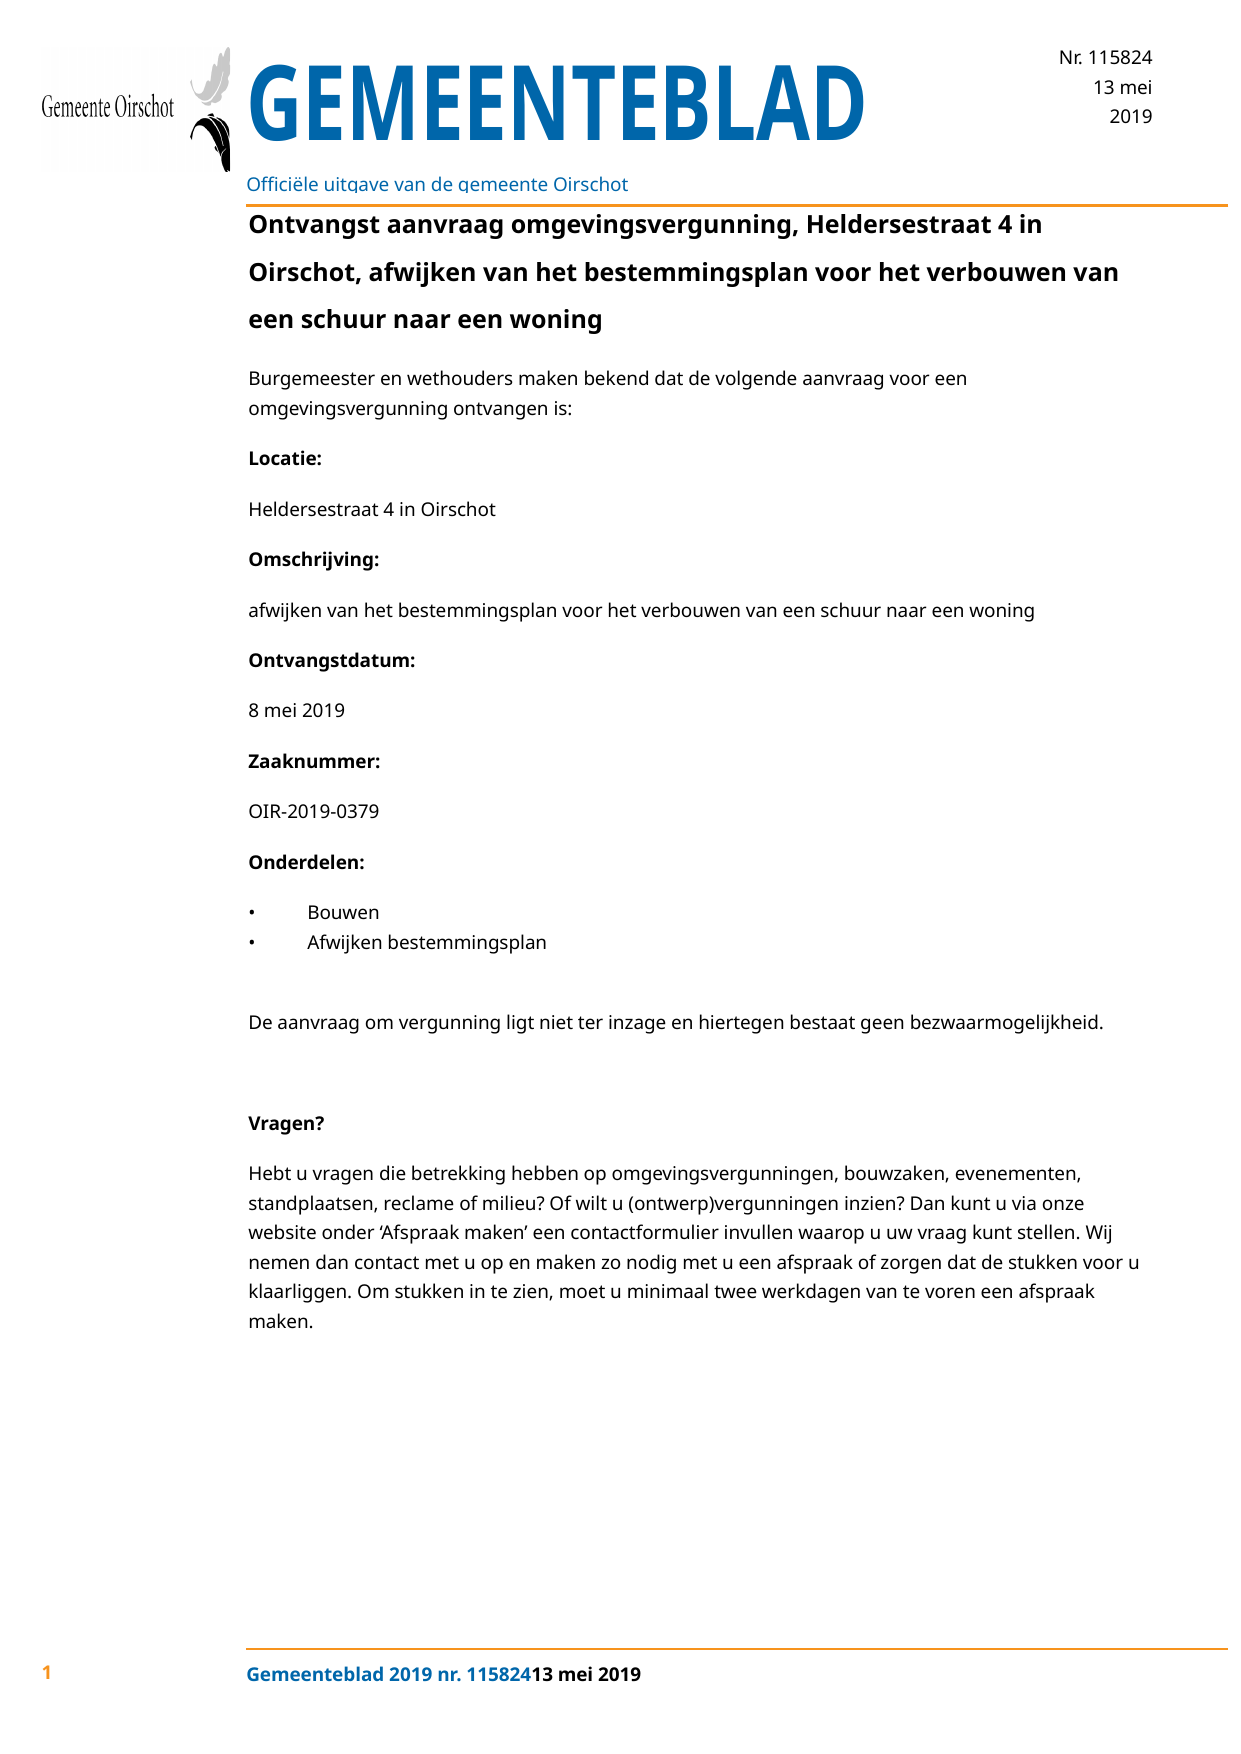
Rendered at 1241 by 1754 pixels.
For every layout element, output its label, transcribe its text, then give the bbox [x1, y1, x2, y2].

text Heldersestraat 4 in Oirschot [248, 496, 1152, 522]
text Burgemeester en wethouders maken bekend dat de volgende aanvraag voor een omgevingsvergunning ontvangen is: [248, 366, 1152, 421]
text Zaaknummer: [248, 748, 1152, 774]
list Afwijken bestemmingsplan [248, 929, 1152, 954]
text 8 mei 2019 [248, 698, 1152, 723]
text Omschrijving: [248, 546, 1152, 572]
text Hebt u vragen die betrekking hebben op omgevingsvergunningen, bouwzaken, evenementen, standplaatsen, reclame of milieu? Of wilt u (ontwerp)vergunningen inzien? Dan kunt u via onze website onder ‘Afspraak maken’ een contactformulier invullen waarop u uw vraag kunt stellen. Wij nemen dan contact met u op en maken zo nodig met u een afspraak of zorgen dat de stukken voor u klaarliggen. Om stukken in te zien, moet u minimaal twee werkdagen van te voren een afspraak maken. [248, 1160, 1152, 1334]
text Vragen? [248, 1110, 1152, 1135]
text Onderdelen: [248, 849, 1152, 874]
text De aanvraag om vergunning ligt niet ter inzage en hiertegen bestaat geen bezwaarmogelijkheid. [248, 1009, 1152, 1034]
list Bouwen [248, 899, 1152, 925]
picture [41, 47, 231, 172]
text Ontvangst aanvraag omgevingsvergunning, Heldersestraat 4 in Oirschot, afwijken van het bestemmingsplan voor het verbouwen van een schuur naar een woning [248, 207, 1152, 336]
text afwijken van het bestemmingsplan voor het verbouwen van een schuur naar een woning [248, 597, 1152, 622]
text Locatie: [248, 446, 1152, 471]
text Ontvangstdatum: [248, 647, 1152, 673]
text OIR-2019-0379 [248, 798, 1152, 824]
